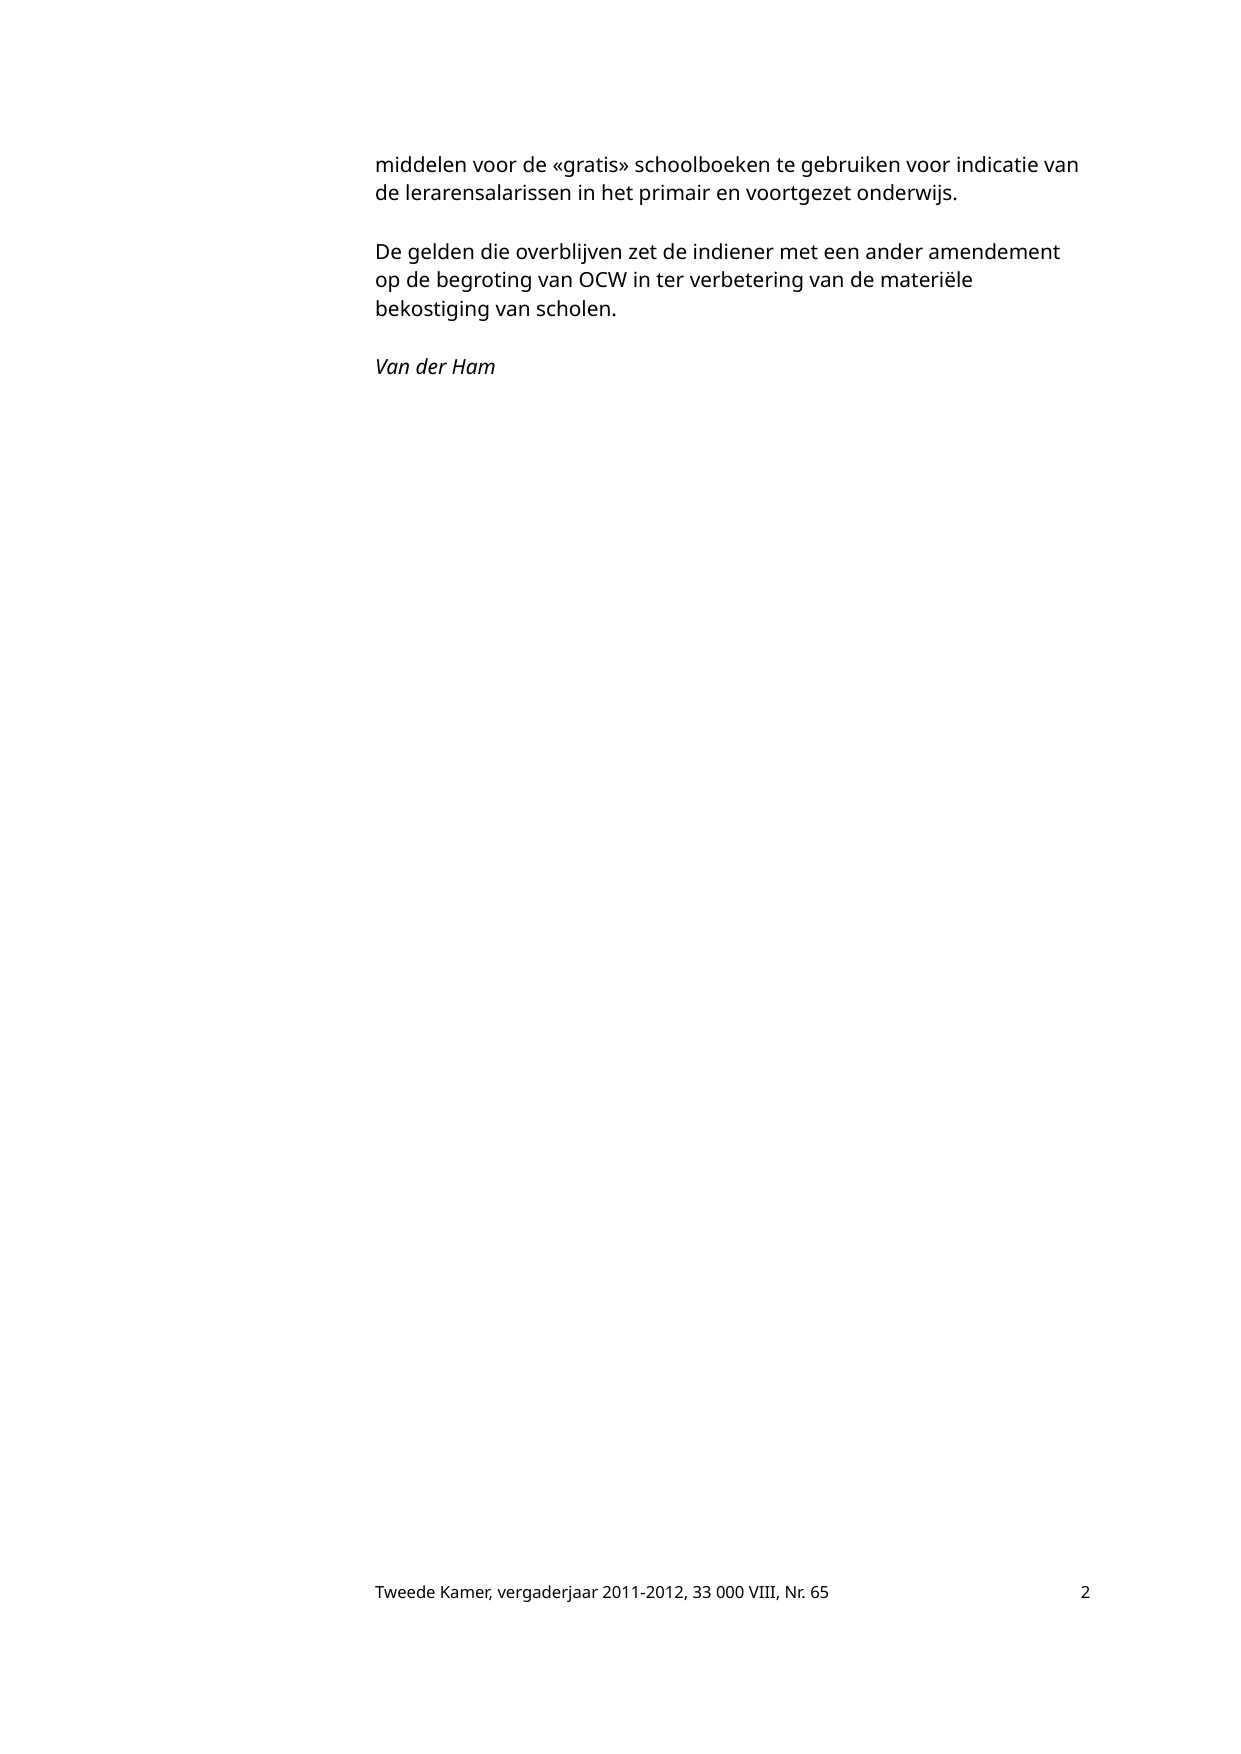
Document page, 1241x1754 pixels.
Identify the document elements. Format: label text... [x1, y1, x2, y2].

text De gelden die overblijven zet de indiener met een ander amendement op de begroting van OCW in ter verbetering van de materiële bekostiging van scholen. [375, 237, 1090, 322]
text middelen voor de «gratis» schoolboeken te gebruiken voor indicatie van de lerarensalarissen in het primair en voortgezet onderwijs. [375, 150, 1090, 207]
text Van der Ham [375, 352, 1090, 381]
